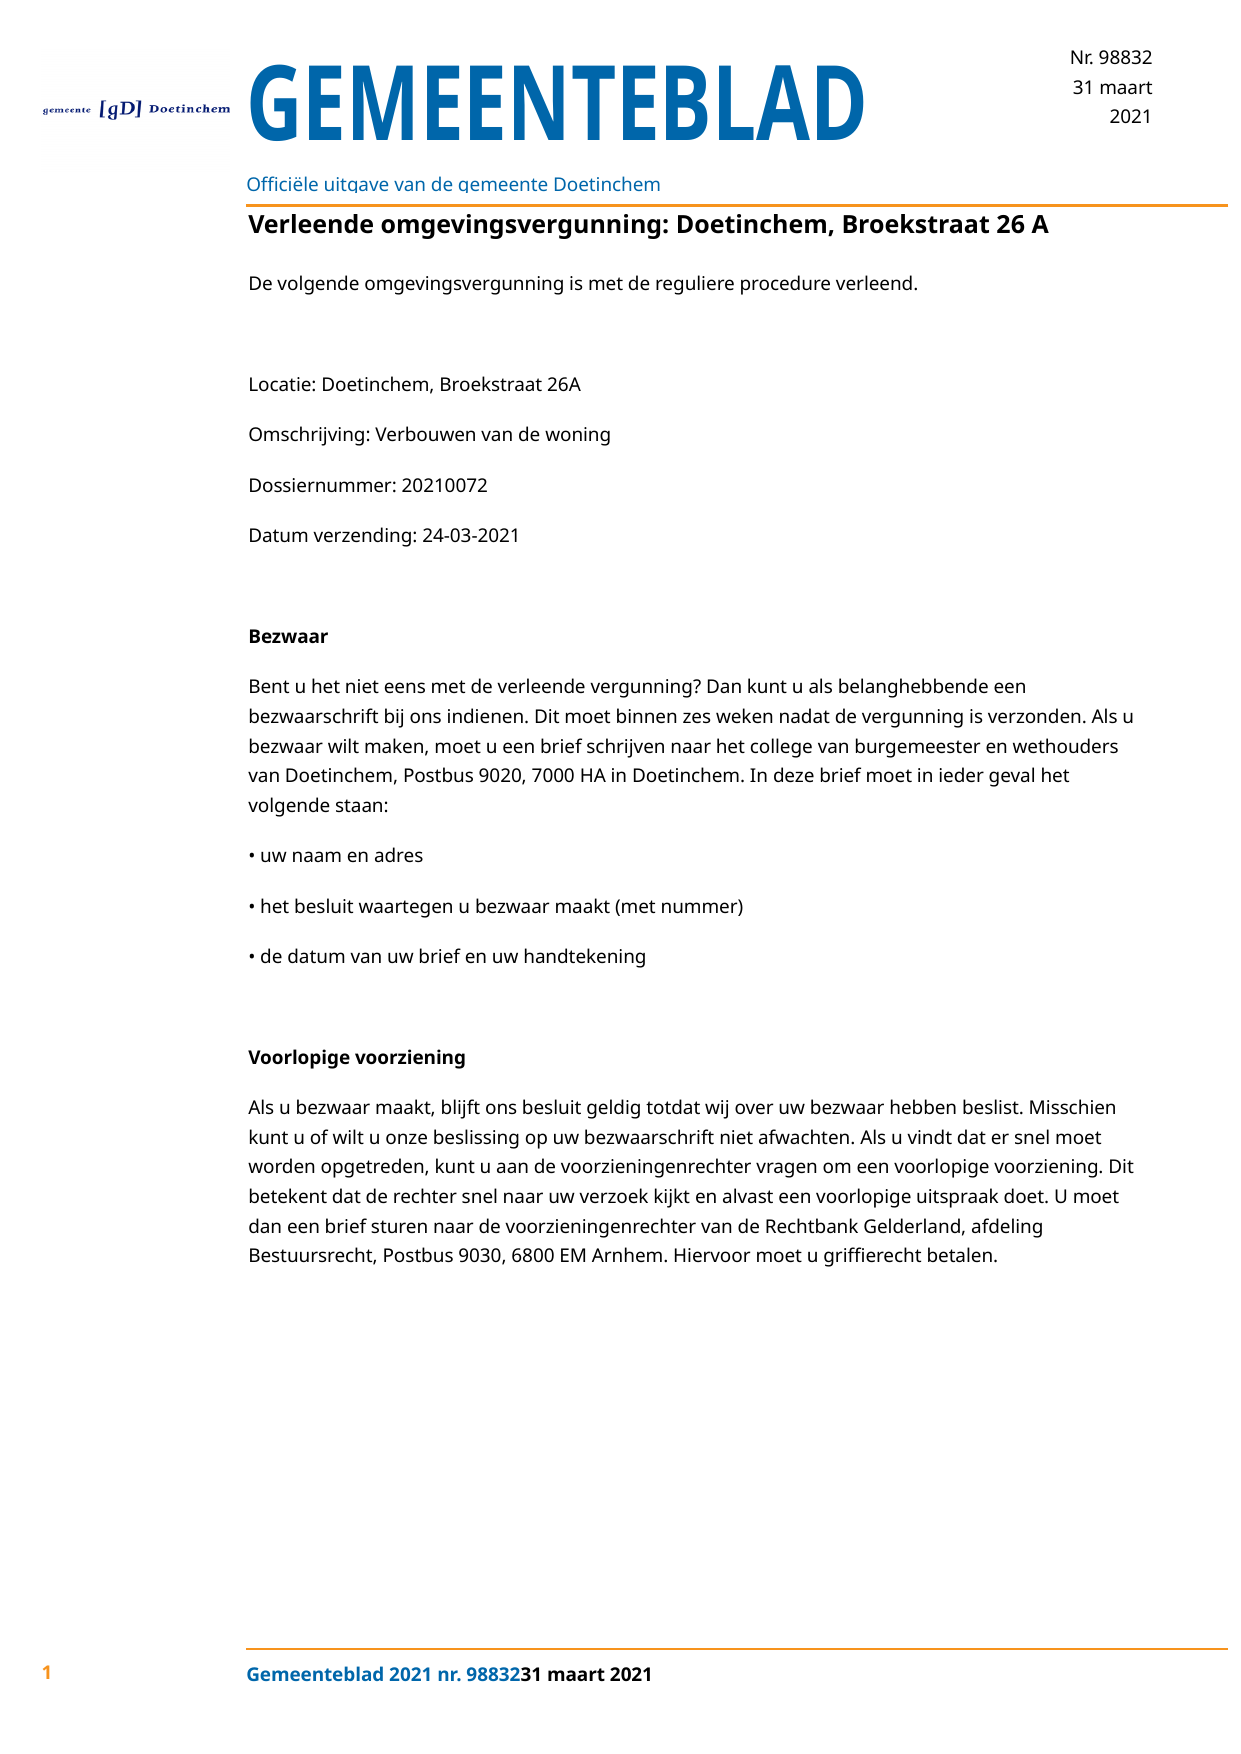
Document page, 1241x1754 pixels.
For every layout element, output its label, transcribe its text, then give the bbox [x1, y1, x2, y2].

text • uw naam en adres [248, 842, 1152, 868]
text Omschrijving: Verbouwen van de woning [248, 422, 1152, 447]
text Locatie: Doetinchem, Broekstraat 26A [248, 371, 1152, 397]
text Verleende omgevingsvergunning: Doetinchem, Broekstraat 26 A [248, 207, 1152, 241]
text Voorlopige voorziening [248, 1044, 1152, 1070]
text • het besluit waartegen u bezwaar maakt (met nummer) [248, 893, 1152, 918]
text • de datum van uw brief en uw handtekening [248, 943, 1152, 969]
text Bezwaar [248, 623, 1152, 649]
picture [41, 47, 231, 172]
text Bent u het niet eens met de verleende vergunning? Dan kunt u als belanghebbende een bezwaarschrift bij ons indienen. Dit moet binnen zes weken nadat de vergunning is verzonden. Als u bezwaar wilt maken, moet u een brief schrijven naar het college van burgemeester en wethouders van Doetinchem, Postbus 9020, 7000 HA in Doetinchem. In deze brief moet in ieder geval het volgende staan: [248, 674, 1152, 818]
text Als u bezwaar maakt, blijft ons besluit geldig totdat wij over uw bezwaar hebben beslist. Misschien kunt u of wilt u onze beslissing op uw bezwaarschrift niet afwachten. Als u vindt dat er snel moet worden opgetreden, kunt u aan de voorzieningenrechter vragen om een voorlopige voorziening. Dit betekent dat de rechter snel naar uw verzoek kijkt en alvast een voorlopige uitspraak doet. U moet dan een brief sturen naar de voorzieningenrechter van de Rechtbank Gelderland, afdeling Bestuursrecht, Postbus 9030, 6800 EM Arnhem. Hiervoor moet u griffierecht betalen. [248, 1094, 1152, 1268]
text Dossiernummer: 20210072 [248, 472, 1152, 498]
text De volgende omgevingsvergunning is met de reguliere procedure verleend. [248, 270, 1152, 296]
text Datum verzending: 24-03-2021 [248, 522, 1152, 548]
